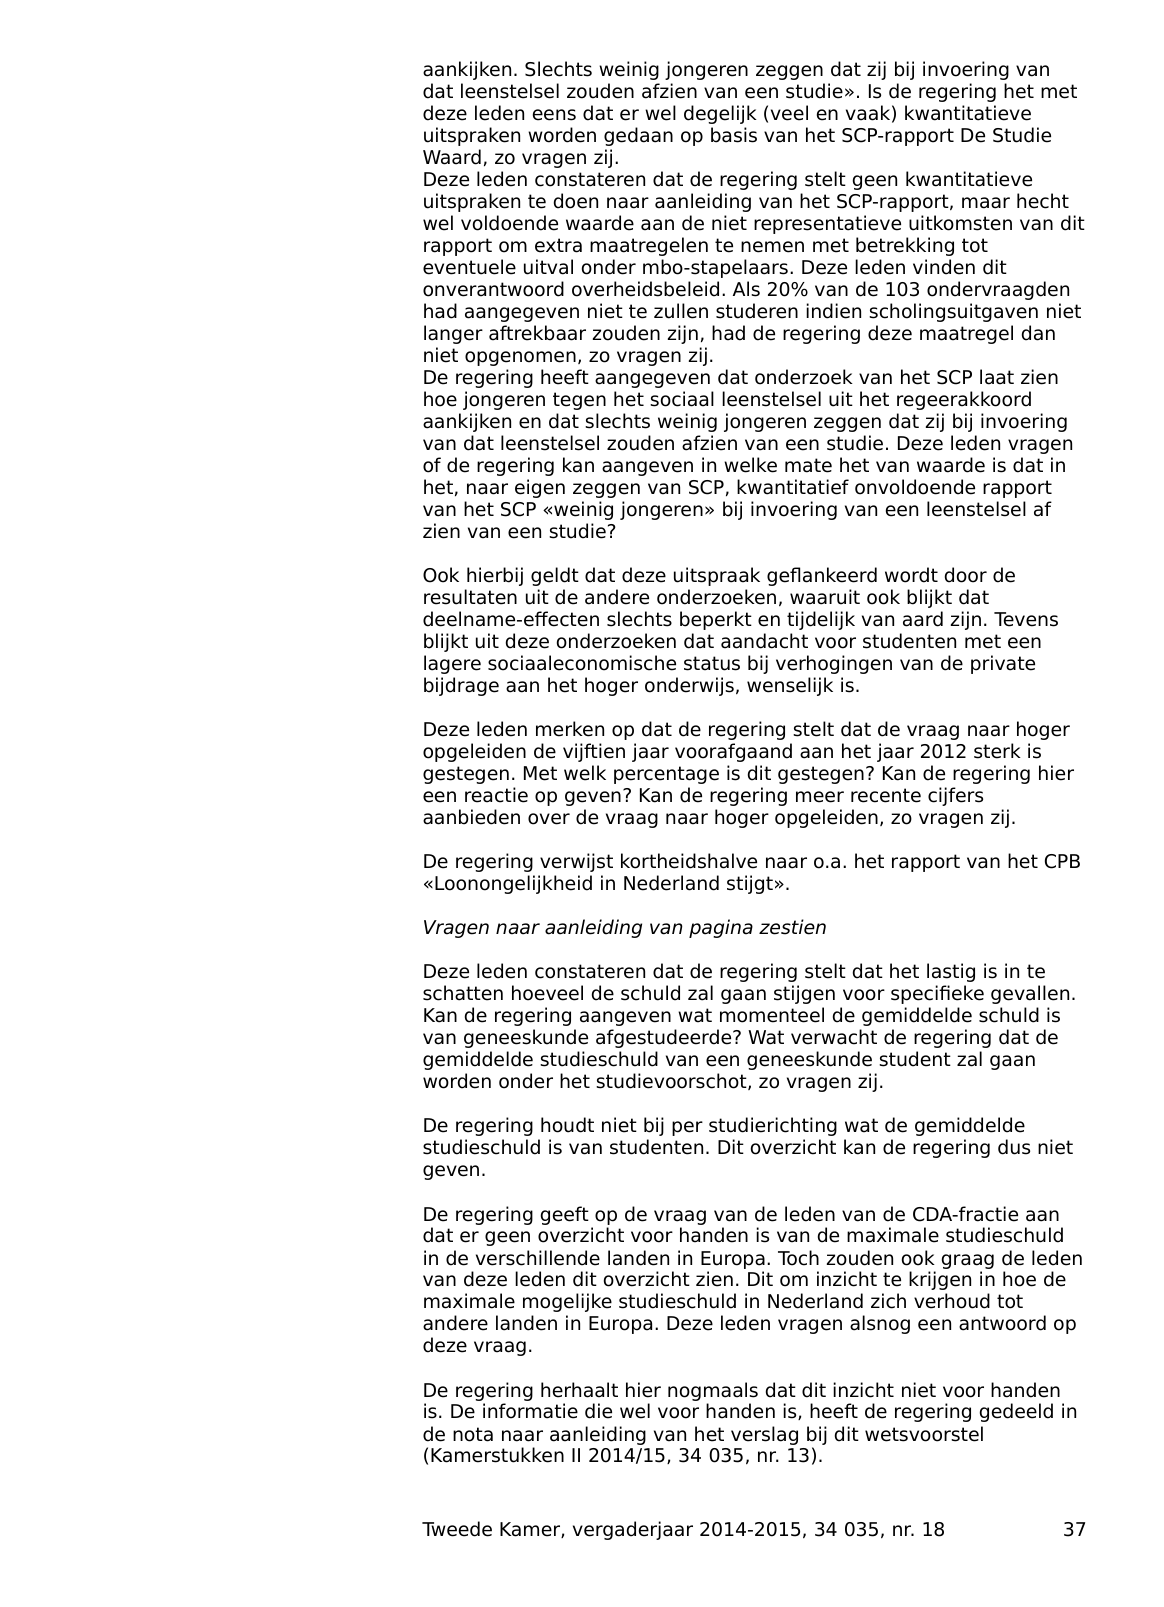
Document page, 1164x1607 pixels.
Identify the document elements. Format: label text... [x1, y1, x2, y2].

text aankijken. Slechts weinig jongeren zeggen dat zij bij invoering van dat leenstelsel zouden afzien van een studie». Is de regering het met deze leden eens dat er wel degelijk (veel en vaak) kwantitatieve uitspraken worden gedaan op basis van het SCP-rapport De Studie Waard, zo vragen zij. [422, 59, 1087, 169]
text De regering verwijst kortheidshalve naar o.a. het rapport van het CPB «Loonongelijkheid in Nederland stijgt». [422, 851, 1087, 895]
text Deze leden constateren dat de regering stelt dat het lastig is in te schatten hoeveel de schuld zal gaan stijgen voor specifieke gevallen. Kan de regering aangeven wat momenteel de gemiddelde schuld is van geneeskunde afgestudeerde? Wat verwacht de regering dat de gemiddelde studieschuld van een geneeskunde student zal gaan worden onder het studievoorschot, zo vragen zij. [422, 961, 1087, 1093]
text De regering geeft op de vraag van de leden van de CDA-fractie aan dat er geen overzicht voor handen is van de maximale studieschuld in de verschillende landen in Europa. Toch zouden ook graag de leden van deze leden dit overzicht zien. Dit om inzicht te krijgen in hoe de maximale mogelijke studieschuld in Nederland zich verhoud tot andere landen in Europa. Deze leden vragen alsnog een antwoord op deze vraag. [422, 1203, 1087, 1357]
text Ook hierbij geldt dat deze uitspraak geflankeerd wordt door de resultaten uit de andere onderzoeken, waaruit ook blijkt dat deelname-effecten slechts beperkt en tijdelijk van aard zijn. Tevens blijkt uit deze onderzoeken dat aandacht voor studenten met een lagere sociaaleconomische status bij verhogingen van de private bijdrage aan het hoger onderwijs, wenselijk is. [422, 565, 1087, 697]
text De regering houdt niet bij per studierichting wat de gemiddelde studieschuld is van studenten. Dit overzicht kan de regering dus niet geven. [422, 1115, 1087, 1181]
text De regering herhaalt hier nogmaals dat dit inzicht niet voor handen is. De informatie die wel voor handen is, heeft de regering gedeeld in de nota naar aanleiding van het verslag bij dit wetsvoorstel (Kamerstukken II 2014/15, 34 035, nr. 13). [422, 1379, 1087, 1467]
text Deze leden constateren dat de regering stelt geen kwantitatieve uitspraken te doen naar aanleiding van het SCP-rapport, maar hecht wel voldoende waarde aan de niet representatieve uitkomsten van dit rapport om extra maatregelen te nemen met betrekking tot eventuele uitval onder mbo-stapelaars. Deze leden vinden dit onverantwoord overheidsbeleid. Als 20% van de 103 ondervraagden had aangegeven niet te zullen studeren indien scholingsuitgaven niet langer aftrekbaar zouden zijn, had de regering deze maatregel dan niet opgenomen, zo vragen zij. [422, 169, 1087, 367]
subtitle Vragen naar aanleiding van pagina zestien [422, 917, 1087, 939]
text De regering heeft aangegeven dat onderzoek van het SCP laat zien hoe jongeren tegen het sociaal leenstelsel uit het regeerakkoord aankijken en dat slechts weinig jongeren zeggen dat zij bij invoering van dat leenstelsel zouden afzien van een studie. Deze leden vragen of de regering kan aangeven in welke mate het van waarde is dat in het, naar eigen zeggen van SCP, kwantitatief onvoldoende rapport van het SCP «weinig jongeren» bij invoering van een leenstelsel af zien van een studie? [422, 367, 1087, 543]
text Deze leden merken op dat de regering stelt dat de vraag naar hoger opgeleiden de vijftien jaar voorafgaand aan het jaar 2012 sterk is gestegen. Met welk percentage is dit gestegen? Kan de regering hier een reactie op geven? Kan de regering meer recente cijfers aanbieden over de vraag naar hoger opgeleiden, zo vragen zij. [422, 719, 1087, 829]
